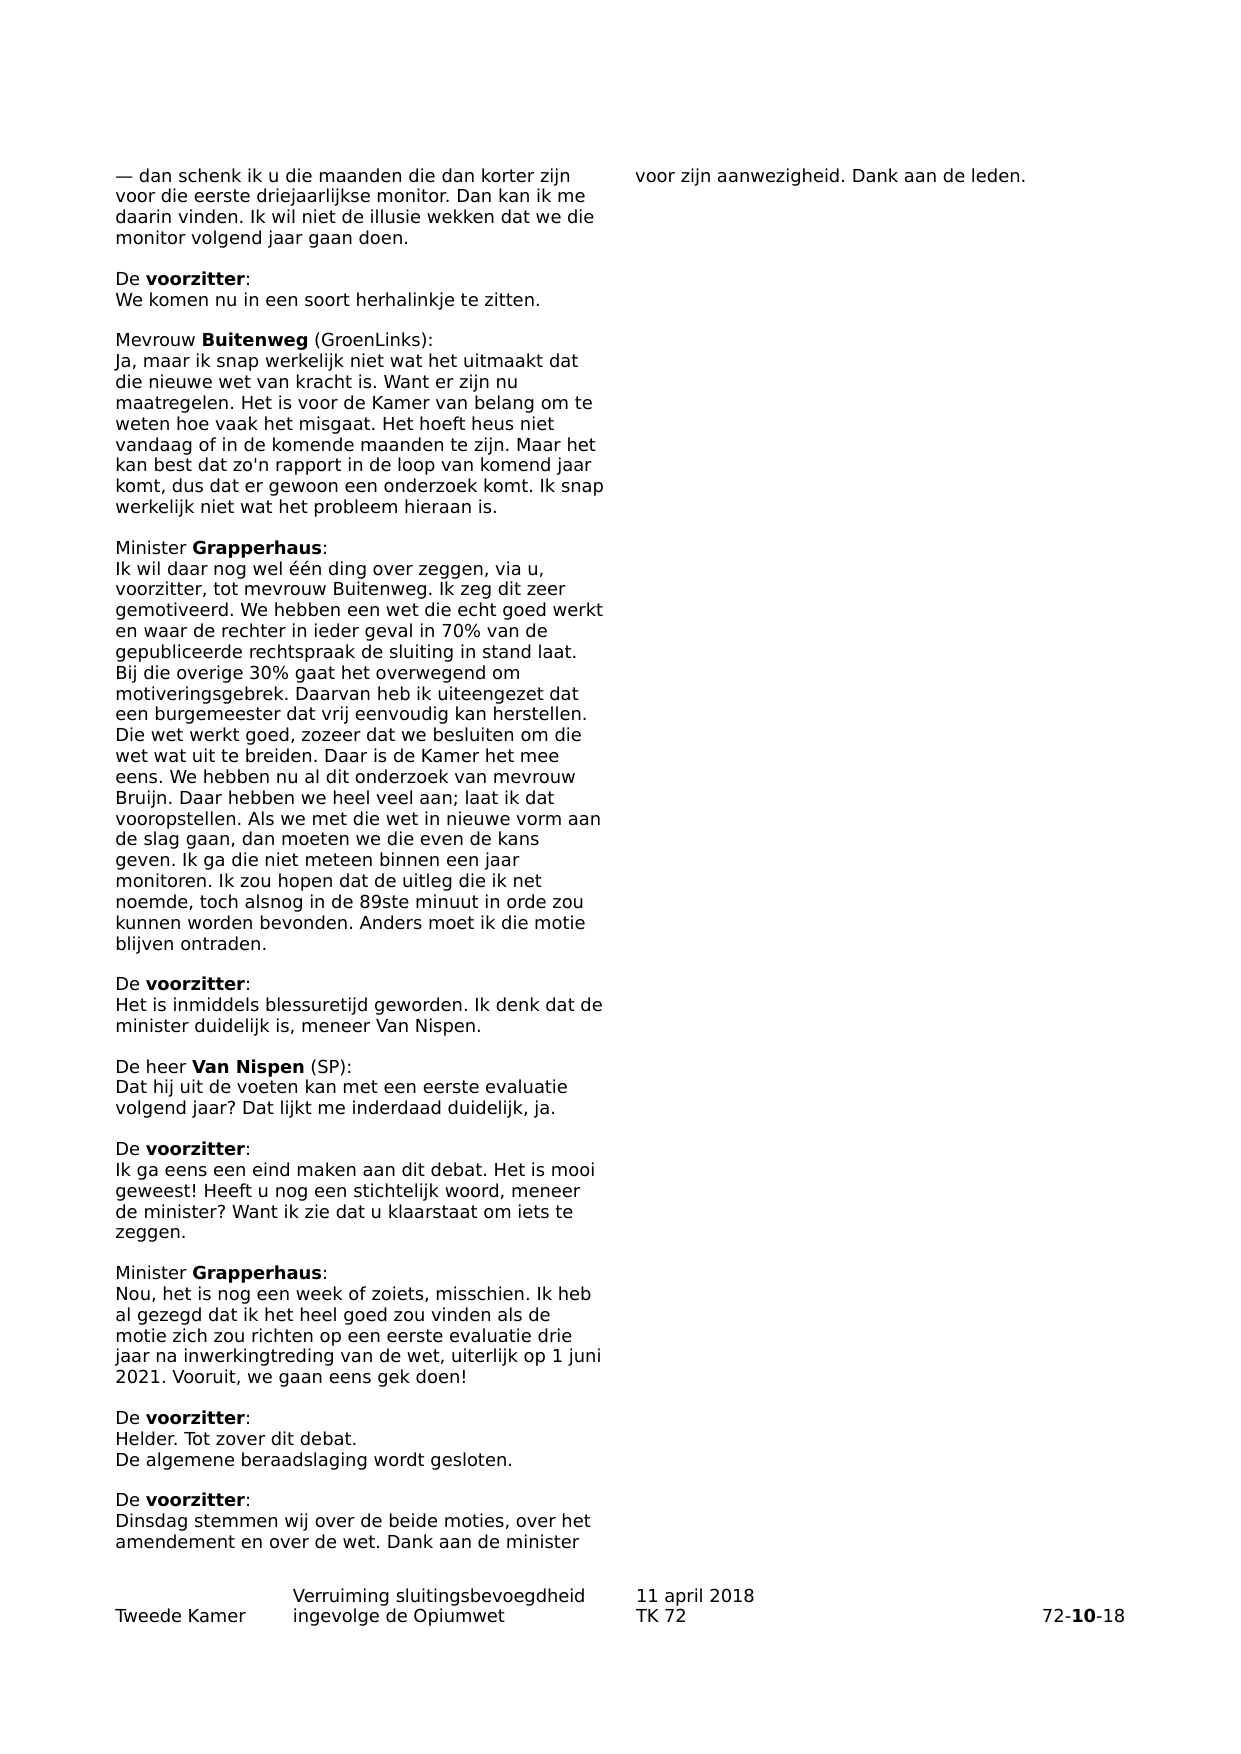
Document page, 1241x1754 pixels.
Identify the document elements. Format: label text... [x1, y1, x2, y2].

text Ik ga eens een eind maken aan dit debat. Het is mooi geweest! Heeft u nog een stichtelijk woord, meneer de minister? Want ik zie dat u klaarstaat om iets te zeggen. [115, 1160, 605, 1243]
text Minister Grapperhaus: [115, 538, 605, 558]
text Minister Grapperhaus: [115, 1263, 605, 1284]
text De algemene beraadslaging wordt gesloten. [115, 1449, 605, 1470]
text Ik wil daar nog wel één ding over zeggen, via u, voorzitter, tot mevrouw Buitenweg. Ik zeg dit zeer gemotiveerd. We hebben een wet die echt goed werkt en waar de rechter in ieder geval in 70% van de gepubliceerde rechtspraak de sluiting in stand laat. Bij die overige 30% gaat het overwegend om motiveringsgebrek. Daarvan heb ik uiteengezet dat een burgemeester dat vrij eenvoudig kan herstellen. Die wet werkt goed, zozeer dat we besluiten om die wet wat uit te breiden. Daar is de Kamer het mee eens. We hebben nu al dit onderzoek van mevrouw Bruijn. Daar hebben we heel veel aan; laat ik dat vooropstellen. Als we met die wet in nieuwe vorm aan de slag gaan, dan moeten we die even de kans geven. Ik ga die niet meteen binnen een jaar monitoren. Ik zou hopen dat de uitleg die ik net noemde, toch alsnog in de 89ste minuut in orde zou kunnen worden bevonden. Anders moet ik die motie blijven ontraden. [115, 558, 605, 954]
text De voorzitter: [115, 974, 605, 995]
text Nou, het is nog een week of zoiets, misschien. Ik heb al gezegd dat ik het heel goed zou vinden als de motie zich zou richten op een eerste evaluatie drie jaar na inwerkingtreding van de wet, uiterlijk op 1 juni 2021. Vooruit, we gaan eens gek doen! [115, 1284, 605, 1388]
text De voorzitter: [115, 1490, 605, 1511]
text Dat hij uit de voeten kan met een eerste evaluatie volgend jaar? Dat lijkt me inderdaad duidelijk, ja. [115, 1077, 605, 1119]
text Mevrouw Buitenweg (GroenLinks): [115, 330, 605, 351]
text Het is inmiddels blessuretijd geworden. Ik denk dat de minister duidelijk is, meneer Van Nispen. [115, 995, 605, 1037]
text De heer Van Nispen (SP): [115, 1057, 605, 1077]
text De voorzitter: [115, 1139, 605, 1160]
text De voorzitter: [115, 269, 605, 289]
text Ja, maar ik snap werkelijk niet wat het uitmaakt dat die nieuwe wet van kracht is. Want er zijn nu maatregelen. Het is voor de Kamer van belang om te weten hoe vaak het misgaat. Het hoeft heus niet vandaag of in de komende maanden te zijn. Maar het kan best dat zo'n rapport in de loop van komend jaar komt, dus dat er gewoon een onderzoek komt. Ik snap werkelijk niet wat het probleem hieraan is. [115, 351, 605, 518]
text voor zijn aanwezigheid. Dank aan de leden. [635, 165, 1125, 186]
text Helder. Tot zover dit debat. [115, 1429, 605, 1449]
text We komen nu in een soort herhalinkje te zitten. [115, 289, 605, 310]
text — dan schenk ik u die maanden die dan korter zijn voor die eerste driejaarlijkse monitor. Dan kan ik me daarin vinden. Ik wil niet de illusie wekken dat we die monitor volgend jaar gaan doen. [115, 165, 605, 249]
text De voorzitter: [115, 1408, 605, 1429]
text Dinsdag stemmen wij over de beide moties, over het amendement en over de wet. Dank aan de minister [115, 1511, 605, 1553]
